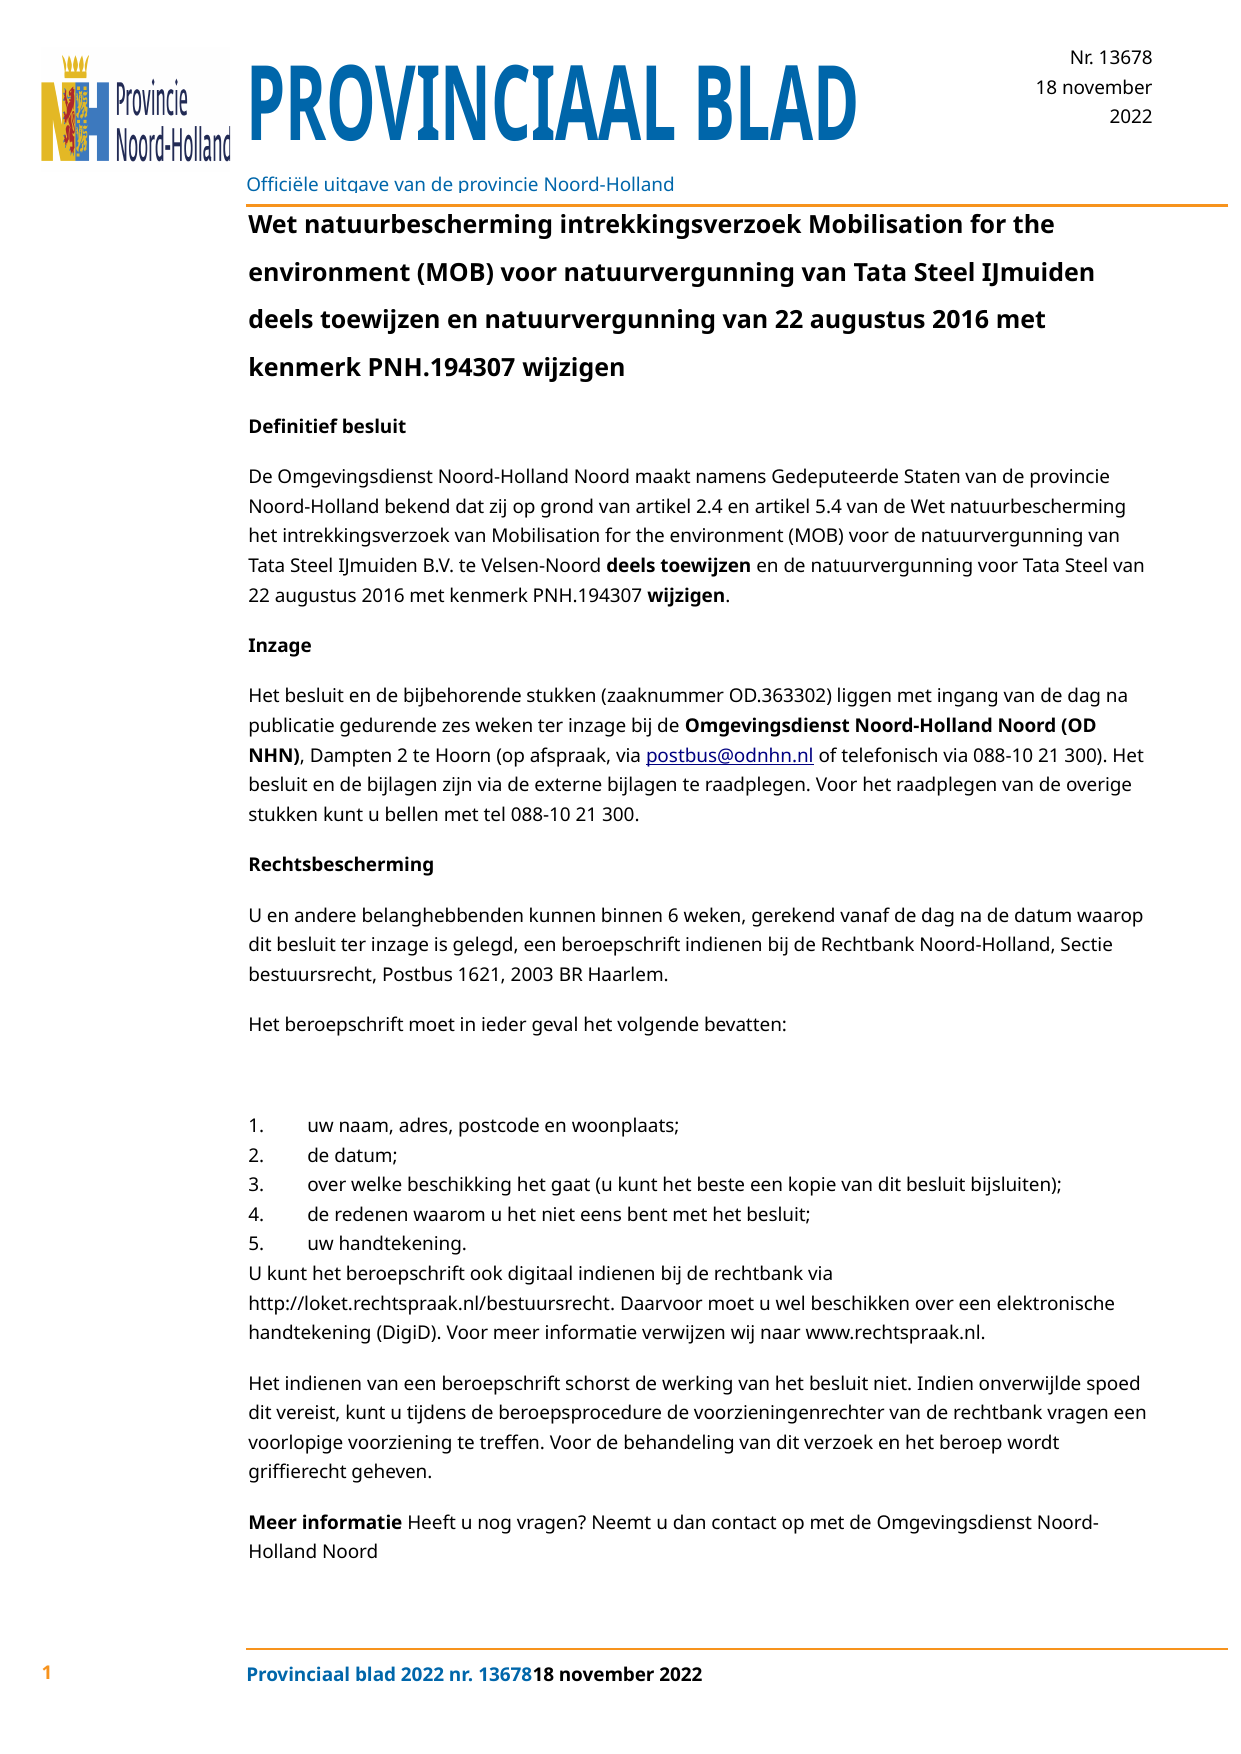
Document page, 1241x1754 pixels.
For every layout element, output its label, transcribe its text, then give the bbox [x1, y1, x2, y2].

text Wet natuurbescherming intrekkingsverzoek Mobilisation for the environment (MOB) voor natuurvergunning van Tata Steel IJmuiden deels toewijzen en natuurvergunning van 22 augustus 2016 met kenmerk PNH.194307 wijzigen [248, 207, 1152, 384]
text U en andere belanghebbenden kunnen binnen 6 weken, gerekend vanaf de dag na de datum waarop dit besluit ter inzage is gelegd, een beroepschrift indienen bij de Rechtbank Noord-Holland, Sectie bestuursrecht, Postbus 1621, 2003 BR Haarlem. [248, 902, 1152, 987]
text De Omgevingsdienst Noord-Holland Noord maakt namens Gedeputeerde Staten van de provincie Noord-Holland bekend dat zij op grond van artikel 2.4 en artikel 5.4 van de Wet natuurbescherming het intrekkingsverzoek van Mobilisation for the environment (MOB) voor de natuurvergunning van Tata Steel IJmuiden B.V. te Velsen-Noord deels toewijzen en de natuurvergunning voor Tata Steel van 22 augustus 2016 met kenmerk PNH.194307 wijzigen. [248, 463, 1152, 608]
list de redenen waarom u het niet eens bent met het besluit; [248, 1201, 1152, 1227]
text Het indienen van een beroepschrift schorst de werking van het besluit niet. Indien onverwijlde spoed dit vereist, kunt u tijdens de beroepsprocedure de voorzieningenrechter van de rechtbank vragen een voorlopige voorziening te treffen. Voor de behandeling van dit verzoek en het beroep wordt griffierecht geheven. [248, 1370, 1152, 1484]
list uw naam, adres, postcode en woonplaats; [248, 1112, 1152, 1138]
text Meer informatie Heeft u nog vragen? Neemt u dan contact op met de Omgevingsdienst Noord-Holland Noord [248, 1509, 1152, 1564]
list de datum; [248, 1142, 1152, 1168]
list uw handtekening. [248, 1231, 1152, 1256]
text Inzage [248, 632, 1152, 658]
text Definitief besluit [248, 413, 1152, 439]
text Rechtsbescherming [248, 851, 1152, 877]
text U kunt het beroepschrift ook digitaal indienen bij de rechtbank via http://loket.rechtspraak.nl/bestuursrecht. Daarvoor moet u wel beschikken over een elektronische handtekening (DigiD). Voor meer informatie verwijzen wij naar www.rechtspraak.nl. [248, 1260, 1152, 1345]
list over welke beschikking het gaat (u kunt het beste een kopie van dit besluit bijsluiten); [248, 1171, 1152, 1197]
text Het besluit en de bijbehorende stukken (zaaknummer OD.363302) liggen met ingang van de dag na publicatie gedurende zes weken ter inzage bij de Omgevingsdienst Noord-Holland Noord (OD NHN), Dampten 2 te Hoorn (op afspraak, via postbus@odnhn.nl of telefonisch via 088-10 21 300). Het besluit en de bijlagen zijn via de externe bijlagen te raadplegen. Voor het raadplegen van de overige stukken kunt u bellen met tel 088-10 21 300. [248, 683, 1152, 827]
picture [41, 47, 231, 172]
text Het beroepschrift moet in ieder geval het volgende bevatten: [248, 1011, 1152, 1037]
